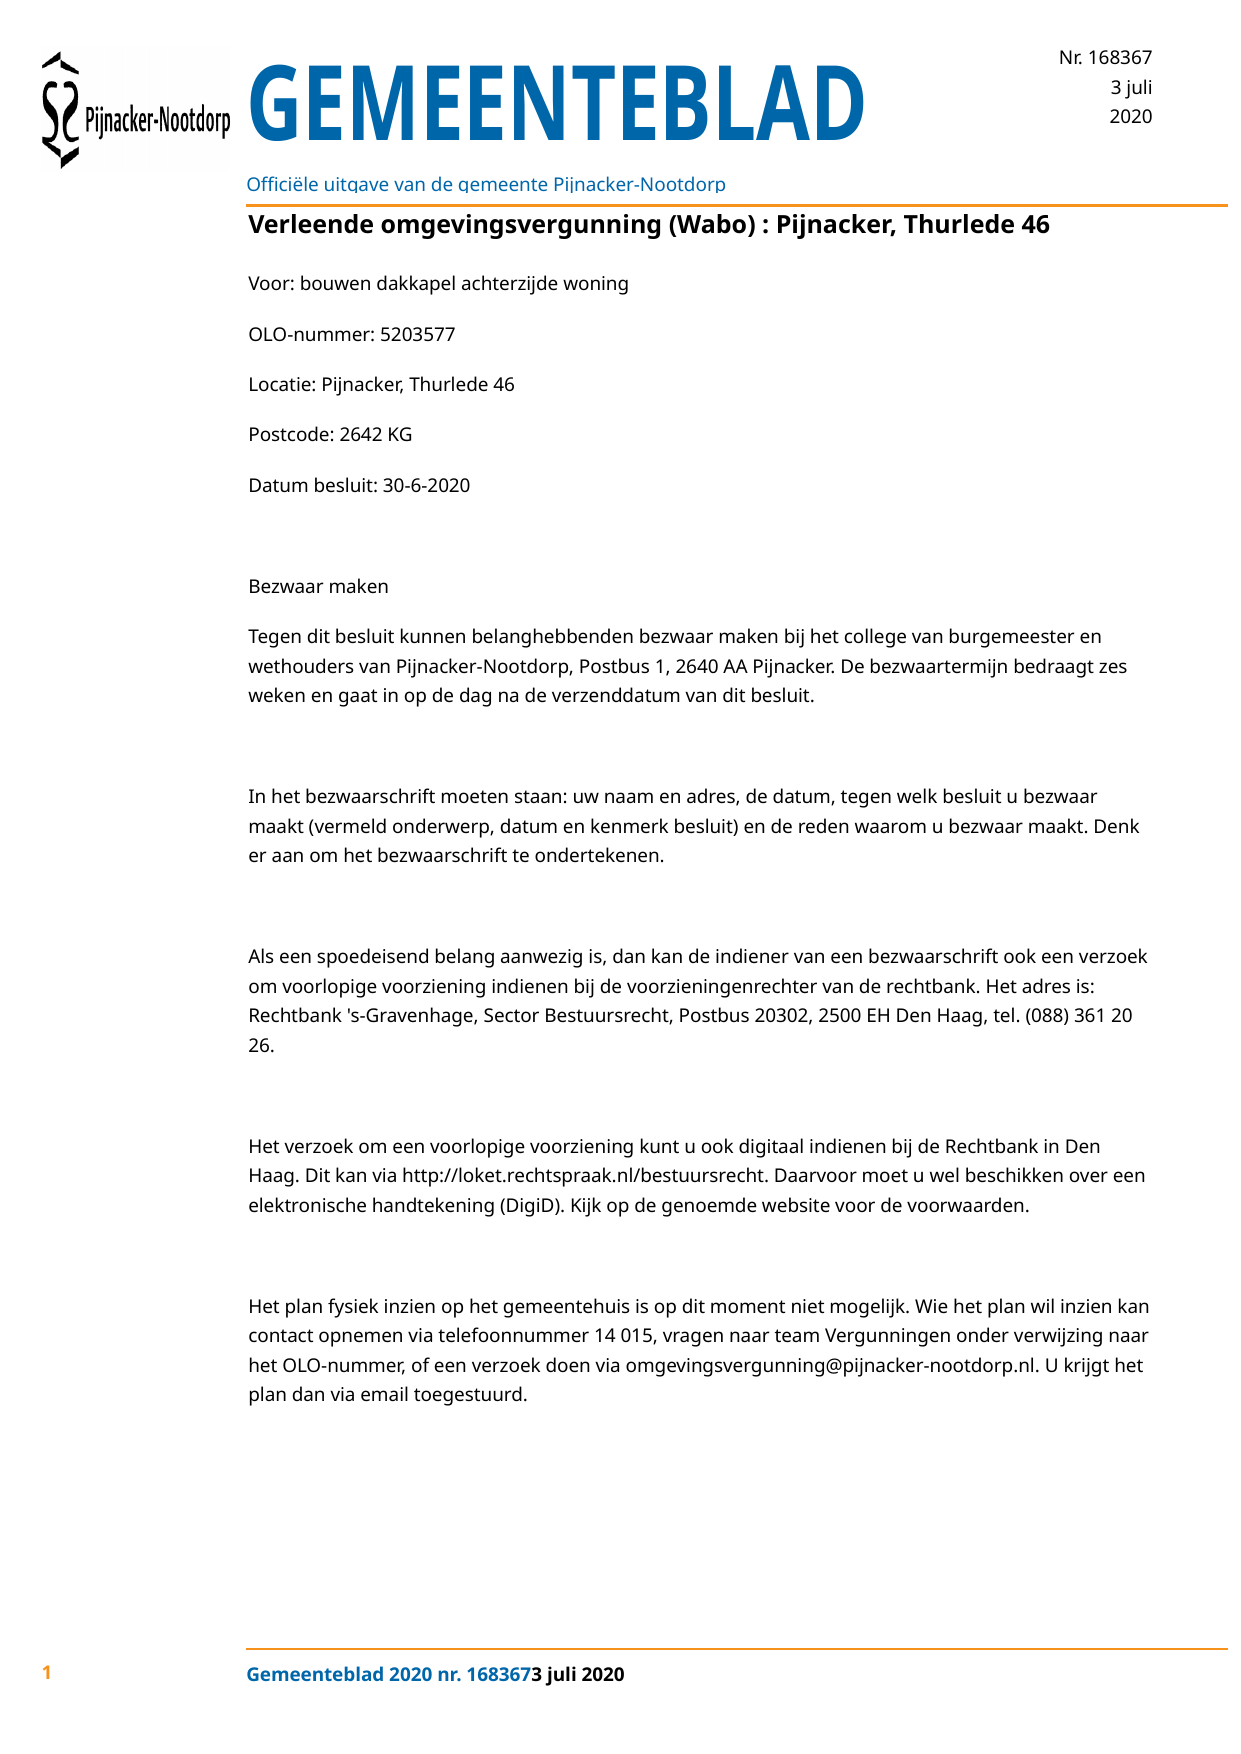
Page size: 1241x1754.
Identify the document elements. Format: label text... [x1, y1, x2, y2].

text Het plan fysiek inzien op het gemeentehuis is op dit moment niet mogelijk. Wie het plan wil inzien kan contact opnemen via telefoonnummer 14 015, vragen naar team Vergunningen onder verwijzing naar het OLO-nummer, of een verzoek doen via omgevingsvergunning@pijnacker-nootdorp.nl. U krijgt het plan dan via email toegestuurd. [248, 1293, 1152, 1407]
text Postcode: 2642 KG [248, 422, 1152, 447]
text OLO-nummer: 5203577 [248, 321, 1152, 346]
text Datum besluit: 30-6-2020 [248, 472, 1152, 498]
text Tegen dit besluit kunnen belanghebbenden bezwaar maken bij het college van burgemeester en wethouders van Pijnacker-Nootdorp, Postbus 1, 2640 AA Pijnacker. De bezwaartermijn bedraagt zes weken en gaat in op de dag na de verzenddatum van dit besluit. [248, 623, 1152, 708]
text Het verzoek om een voorlopige voorziening kunt u ook digitaal indienen bij de Rechtbank in Den Haag. Dit kan via http://loket.rechtspraak.nl/bestuursrecht. Daarvoor moet u wel beschikken over een elektronische handtekening (DigiD). Kijk op de genoemde website voor de voorwaarden. [248, 1133, 1152, 1218]
text Verleende omgevingsvergunning (Wabo) : Pijnacker, Thurlede 46 [248, 207, 1152, 241]
text In het bezwaarschrift moeten staan: uw naam en adres, de datum, tegen welk besluit u bezwaar maakt (vermeld onderwerp, datum en kenmerk besluit) en de reden waarom u bezwaar maakt. Denk er aan om het bezwaarschrift te ondertekenen. [248, 783, 1152, 868]
text Bezwaar maken [248, 573, 1152, 598]
text Als een spoedeisend belang aanwezig is, dan kan de indiener van een bezwaarschrift ook een verzoek om voorlopige voorziening indienen bij de voorzieningenrechter van de rechtbank. Het adres is: Rechtbank 's-Gravenhage, Sector Bestuursrecht, Postbus 20302, 2500 EH Den Haag, tel. (088) 361 20 26. [248, 943, 1152, 1058]
text Locatie: Pijnacker, Thurlede 46 [248, 371, 1152, 397]
text Voor: bouwen dakkapel achterzijde woning [248, 270, 1152, 296]
picture [41, 47, 231, 172]
